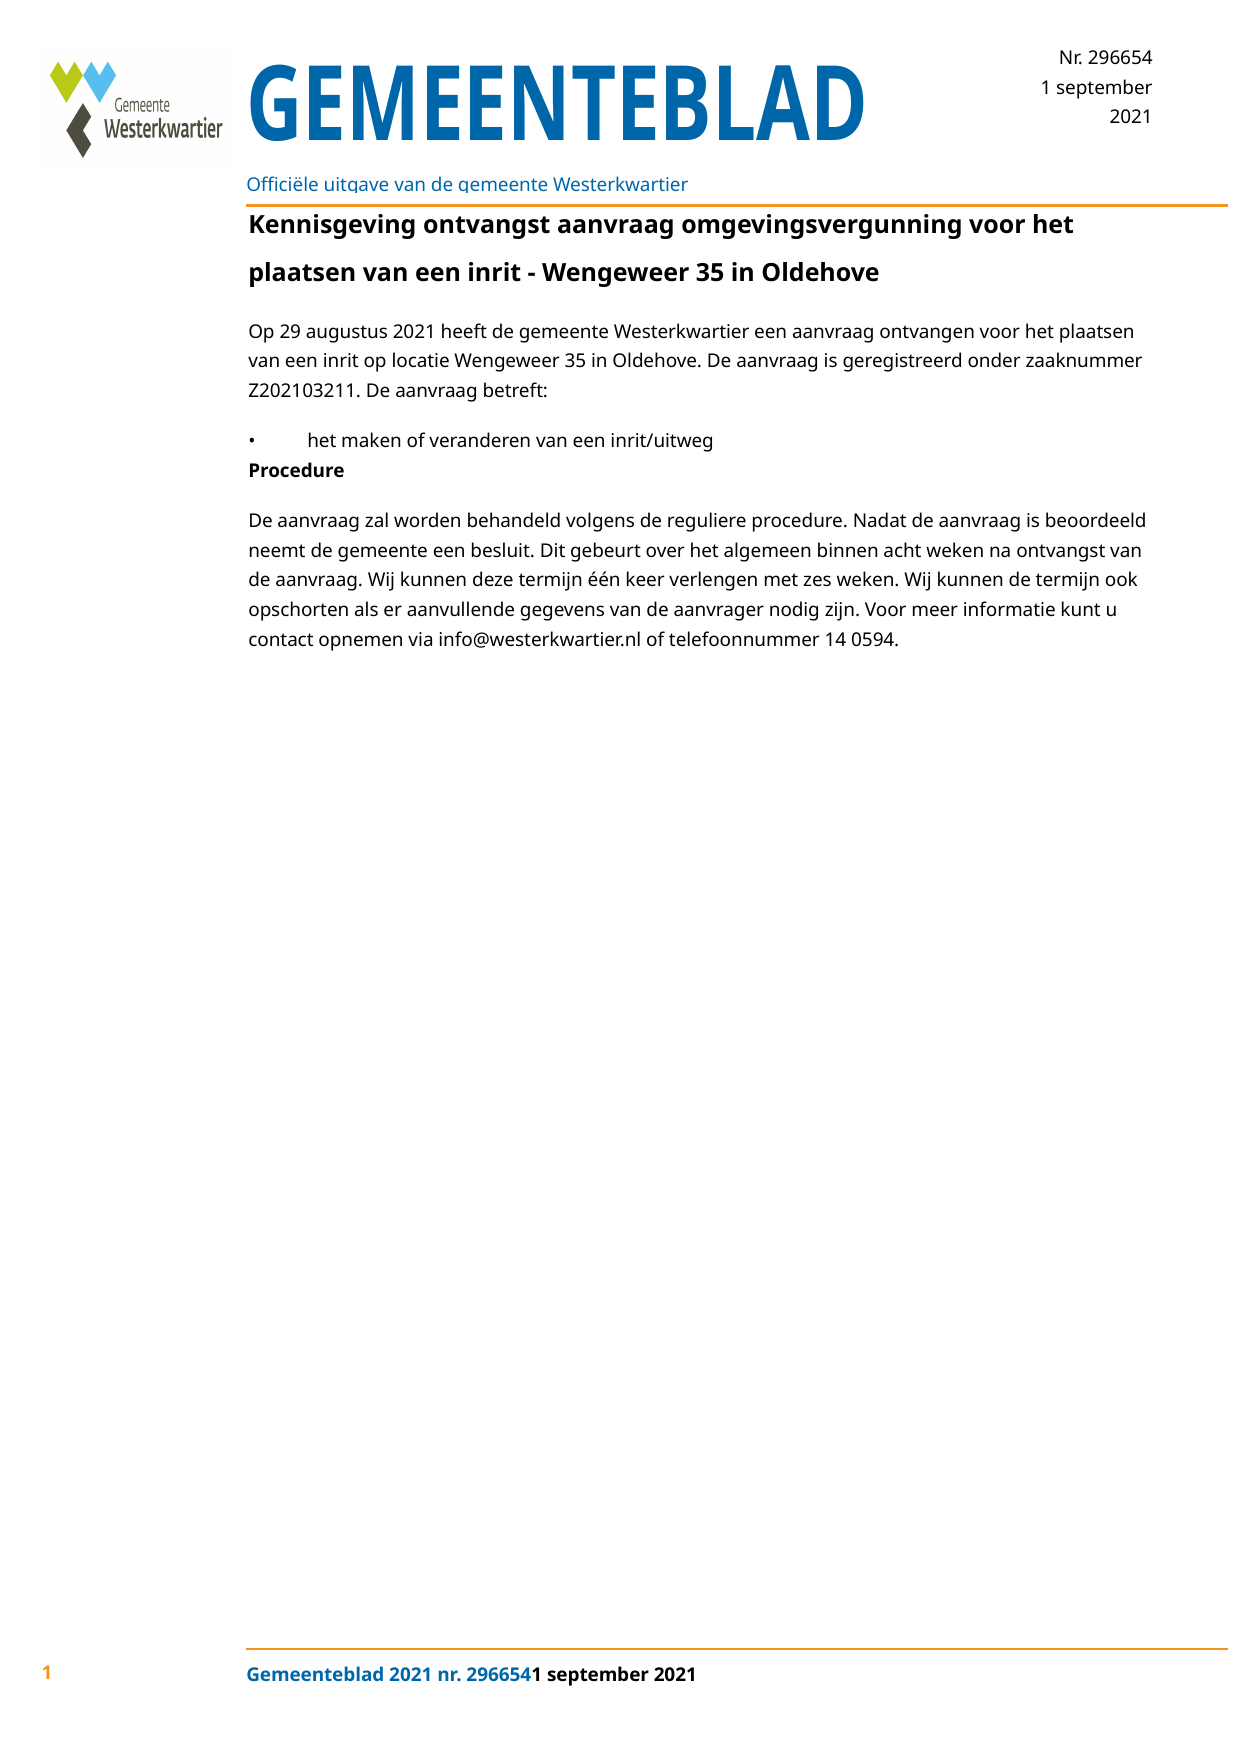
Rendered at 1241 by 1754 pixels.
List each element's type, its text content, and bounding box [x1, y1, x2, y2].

list het maken of veranderen van een inrit/uitweg [248, 427, 1152, 453]
text Kennisgeving ontvangst aanvraag omgevingsvergunning voor het plaatsen van een inrit - Wengeweer 35 in Oldehove [248, 207, 1152, 288]
text Procedure [248, 457, 1152, 483]
picture [41, 47, 231, 172]
text Op 29 augustus 2021 heeft de gemeente Westerkwartier een aanvraag ontvangen voor het plaatsen van een inrit op locatie Wengeweer 35 in Oldehove. De aanvraag is geregistreerd onder zaaknummer Z202103211. De aanvraag betreft: [248, 318, 1152, 403]
text De aanvraag zal worden behandeld volgens de reguliere procedure. Nadat de aanvraag is beoordeeld neemt de gemeente een besluit. Dit gebeurt over het algemeen binnen acht weken na ontvangst van de aanvraag. Wij kunnen deze termijn één keer verlengen met zes weken. Wij kunnen de termijn ook opschorten als er aanvullende gegevens van de aanvrager nodig zijn. Voor meer informatie kunt u contact opnemen via info@westerkwartier.nl of telefoonnummer 14 0594. [248, 507, 1152, 652]
